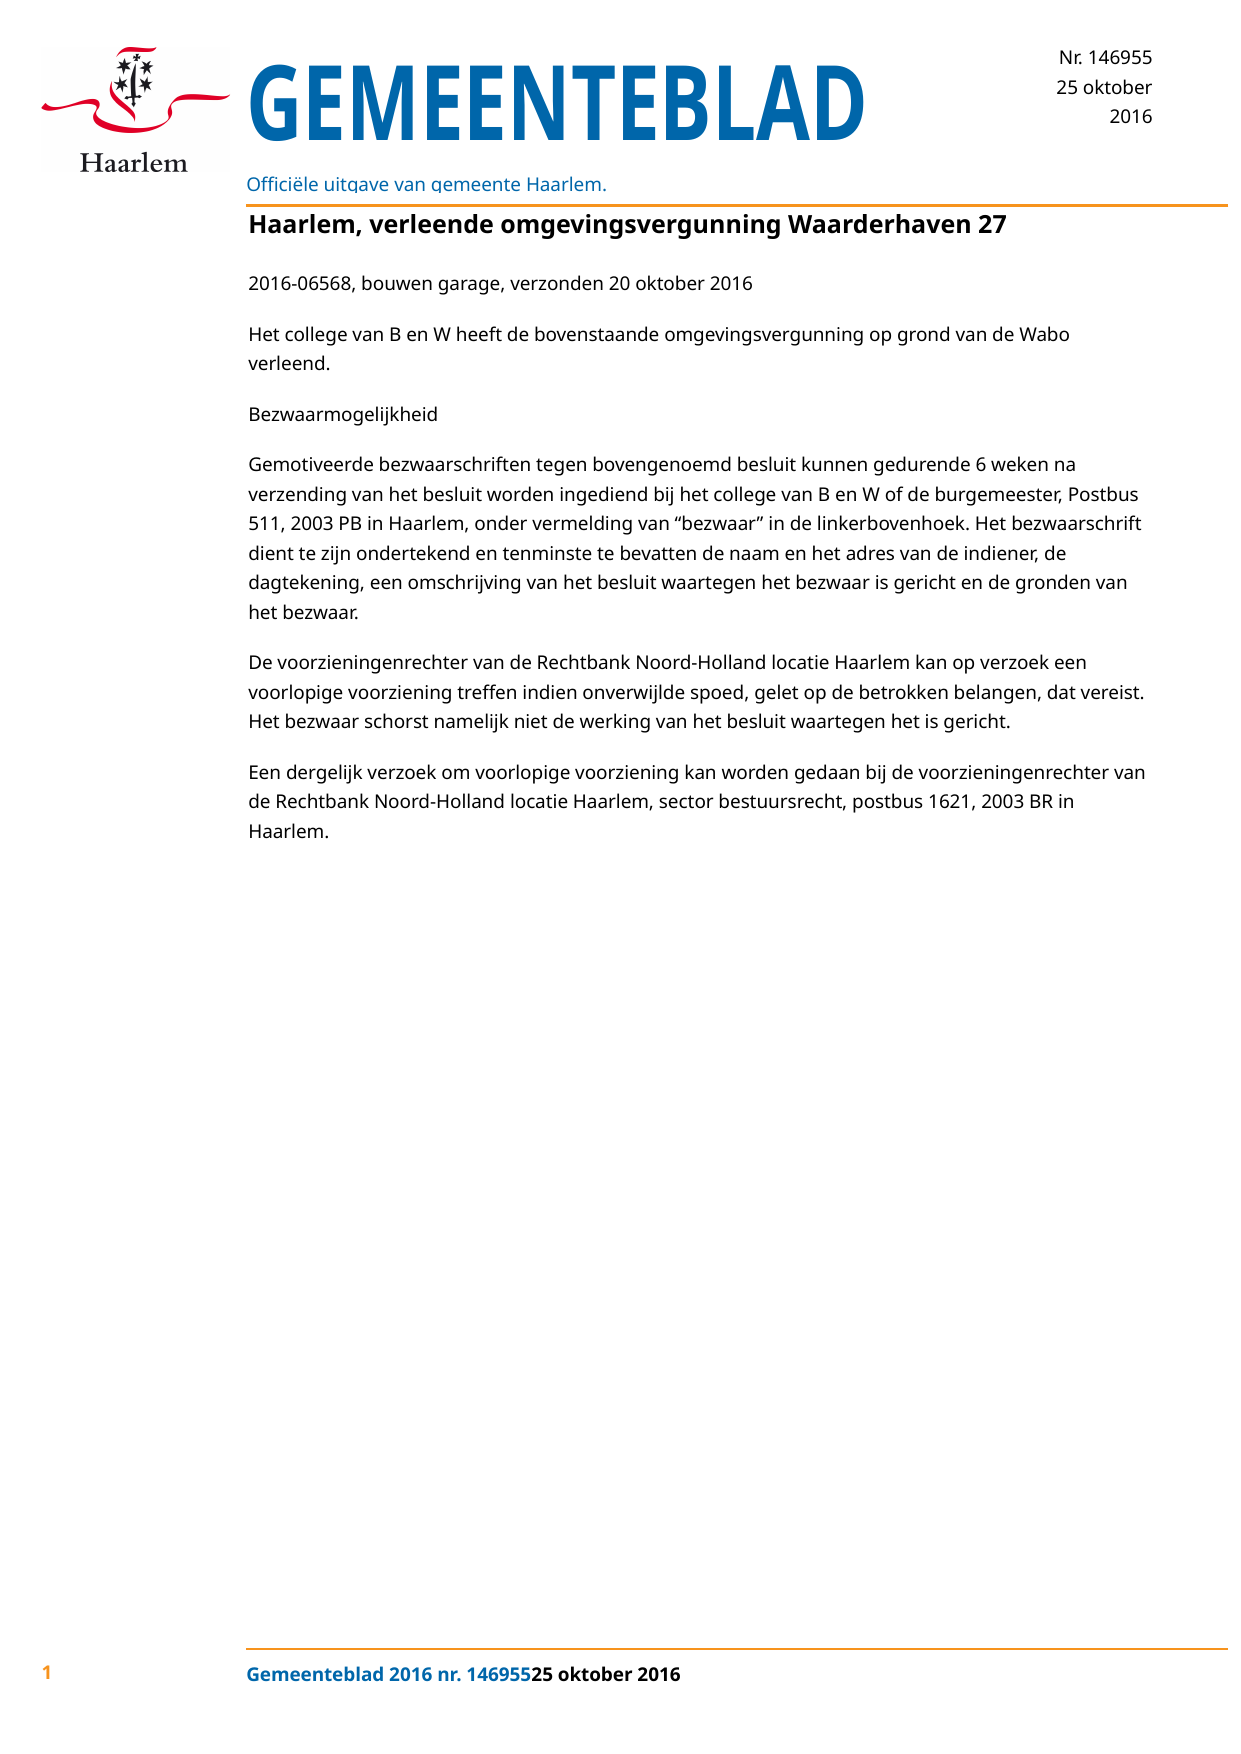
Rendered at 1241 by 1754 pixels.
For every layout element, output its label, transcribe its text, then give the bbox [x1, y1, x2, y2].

text Gemotiveerde bezwaarschriften tegen bovengenoemd besluit kunnen gedurende 6 weken na verzending van het besluit worden ingediend bij het college van B en W of de burgemeester, Postbus 511, 2003 PB in Haarlem, onder vermelding van “bezwaar” in de linkerbovenhoek. Het bezwaarschrift dient te zijn ondertekend en tenminste te bevatten de naam en het adres van de indiener, de dagtekening, een omschrijving van het besluit waartegen het bezwaar is gericht en de gronden van het bezwaar. [248, 451, 1152, 625]
text Bezwaarmogelijkheid [248, 401, 1152, 426]
text Haarlem, verleende omgevingsvergunning Waarderhaven 27 [248, 207, 1152, 241]
text Een dergelijk verzoek om voorlopige voorziening kan worden gedaan bij de voorzieningenrechter van de Rechtbank Noord-Holland locatie Haarlem, sector bestuursrecht, postbus 1621, 2003 BR in Haarlem. [248, 759, 1152, 844]
text De voorzieningenrechter van de Rechtbank Noord-Holland locatie Haarlem kan op verzoek een voorlopige voorziening treffen indien onverwijlde spoed, gelet op de betrokken belangen, dat vereist. Het bezwaar schorst namelijk niet de werking van het besluit waartegen het is gericht. [248, 649, 1152, 734]
text 2016-06568, bouwen garage, verzonden 20 oktober 2016 [248, 270, 1152, 296]
text Het college van B en W heeft de bovenstaande omgevingsvergunning op grond van de Wabo verleend. [248, 321, 1152, 376]
picture [41, 47, 231, 172]
